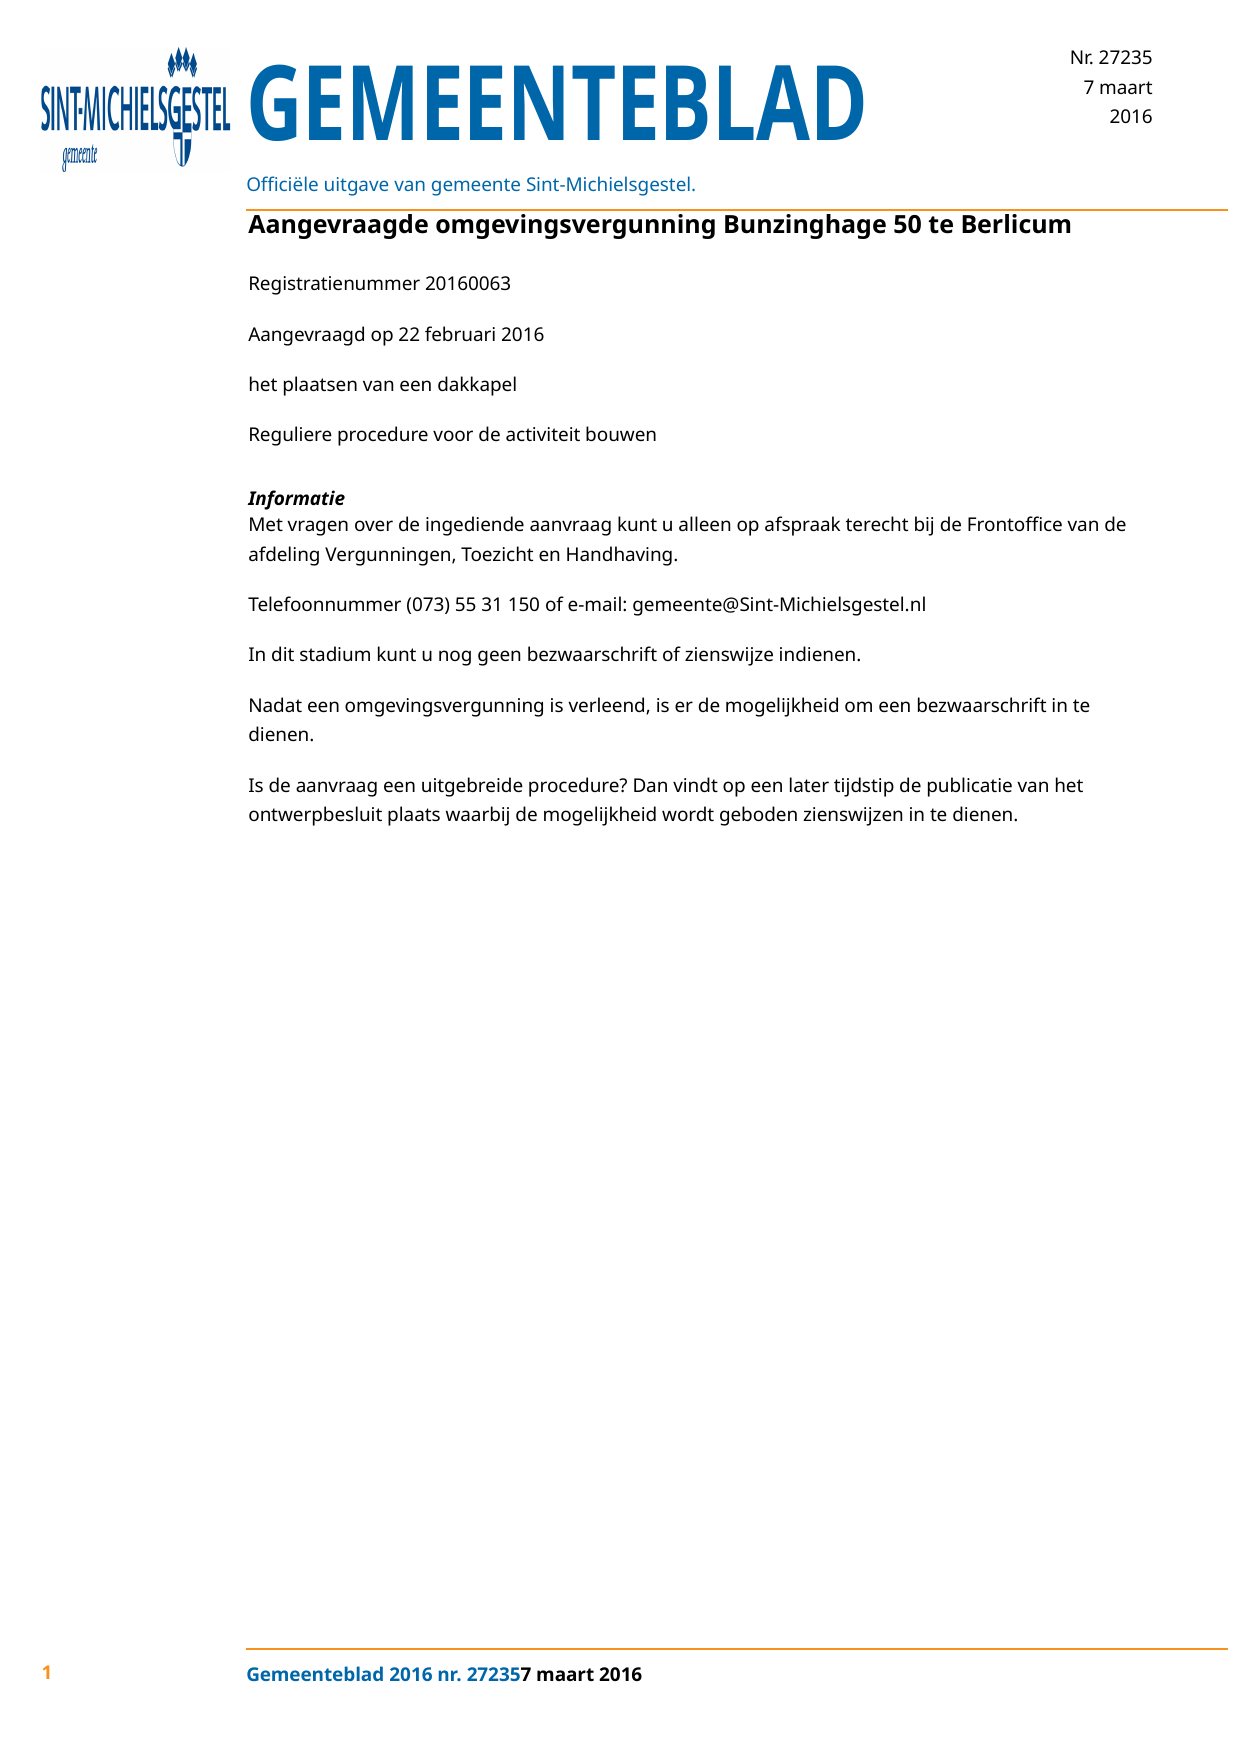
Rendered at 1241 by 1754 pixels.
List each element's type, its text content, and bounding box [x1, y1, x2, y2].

text Reguliere procedure voor de activiteit bouwen [248, 422, 1152, 447]
text Nadat een omgevingsvergunning is verleend, is er de mogelijkheid om een bezwaarschrift in te dienen. [248, 692, 1152, 747]
text Registratienummer 20160063 [248, 270, 1152, 296]
text Informatie [248, 486, 1152, 511]
text In dit stadium kunt u nog geen bezwaarschrift of zienswijze indienen. [248, 642, 1152, 667]
picture [41, 47, 231, 172]
text Telefoonnummer (073) 55 31 150 of e-mail: gemeente@Sint-Michielsgestel.nl [248, 591, 1152, 617]
text Aangevraagd op 22 februari 2016 [248, 321, 1152, 346]
text Is de aanvraag een uitgebreide procedure? Dan vindt op een later tijdstip de publicatie van het ontwerpbesluit plaats waarbij de mogelijkheid wordt geboden zienswijzen in te dienen. [248, 772, 1152, 827]
text Aangevraagde omgevingsvergunning Bunzinghage 50 te Berlicum [248, 211, 1152, 241]
text het plaatsen van een dakkapel [248, 371, 1152, 397]
text Met vragen over de ingediende aanvraag kunt u alleen op afspraak terecht bij de Frontoffice van de afdeling Vergunningen, Toezicht en Handhaving. [248, 511, 1152, 567]
